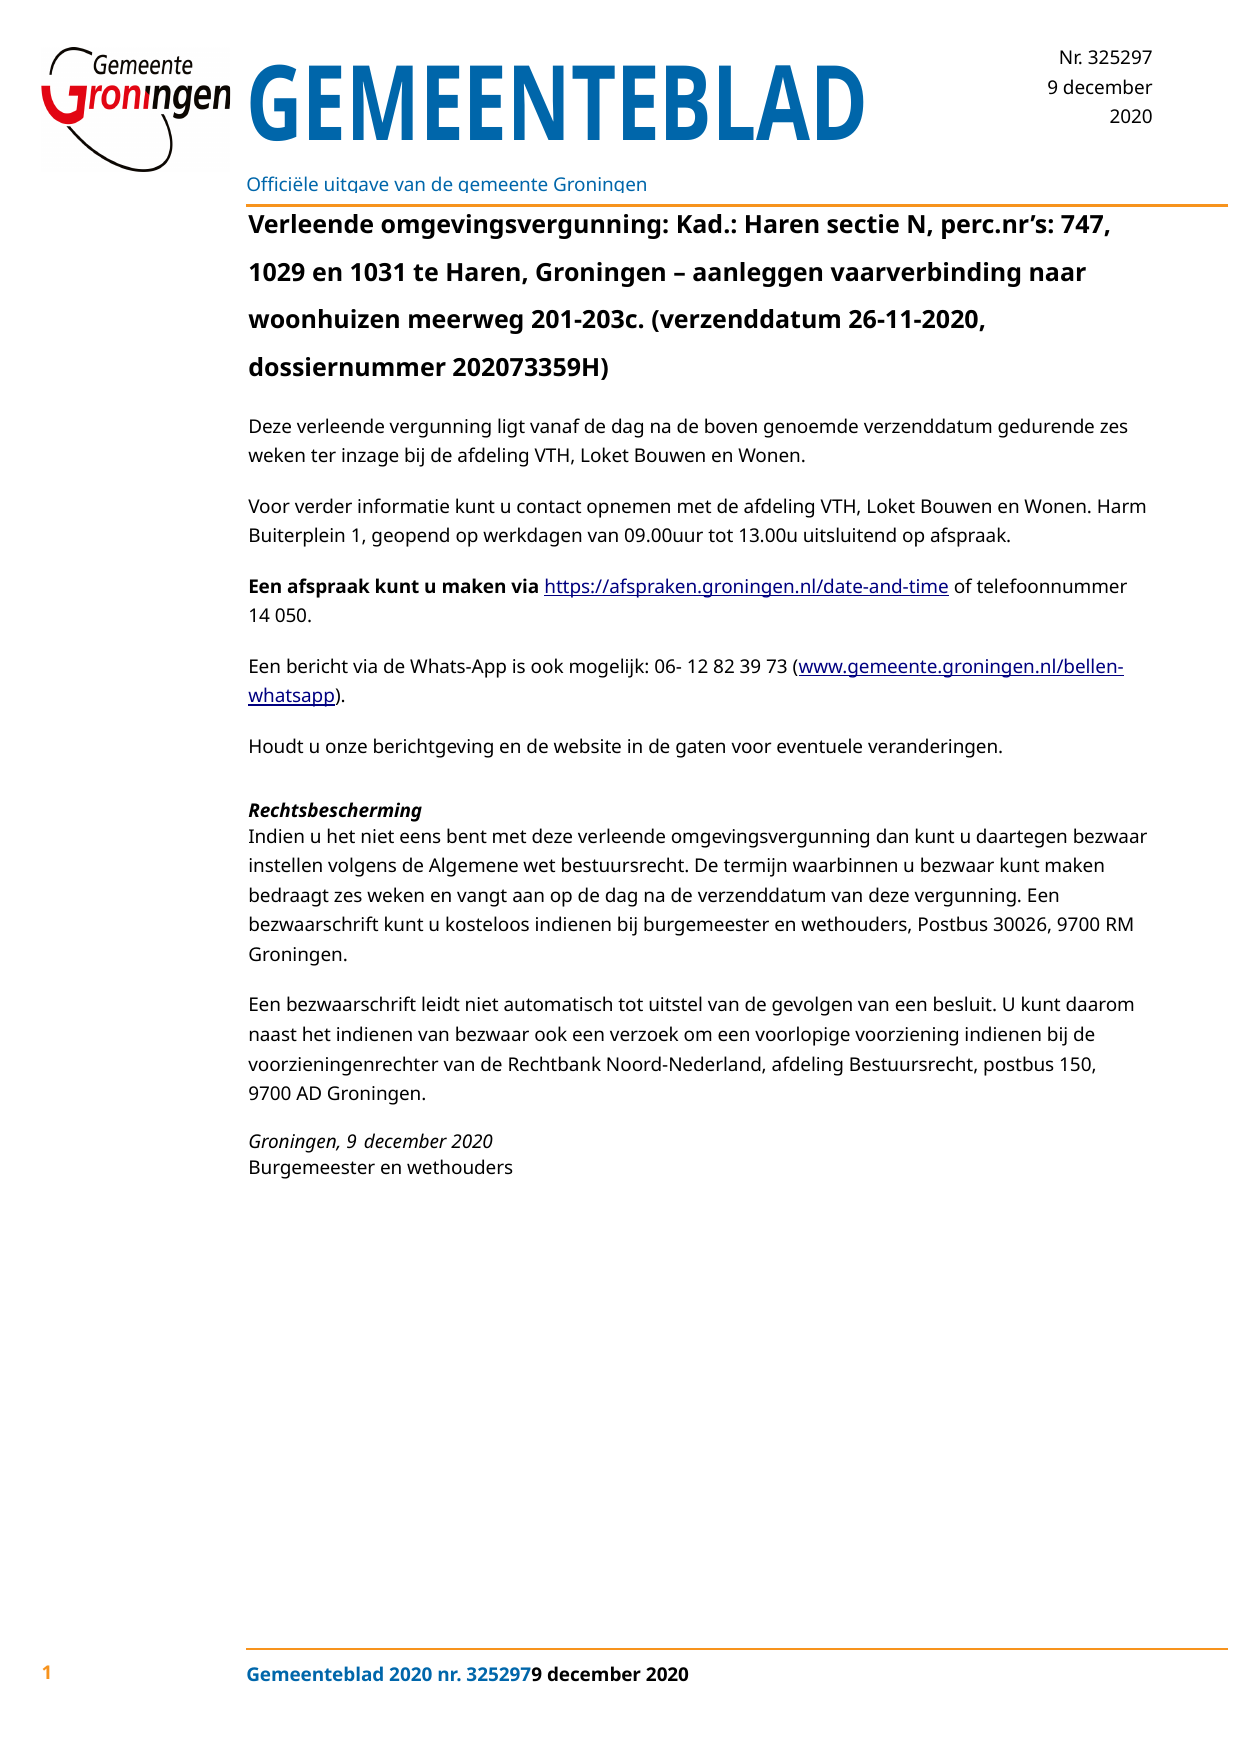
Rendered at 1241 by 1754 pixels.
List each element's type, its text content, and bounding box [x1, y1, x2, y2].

text Burgemeester en wethouders [248, 1154, 1152, 1179]
text Deze verleende vergunning ligt vanaf de dag na de boven genoemde verzenddatum gedurende zes weken ter inzage bij de afdeling VTH, Loket Bouwen en Wonen. [248, 413, 1152, 468]
text Rechtsbescherming [248, 797, 1152, 823]
text Verleende omgevingsvergunning: Kad.: Haren sectie N, perc.nr’s: 747, 1029 en 1031 te Haren, Groningen – aanleggen vaarverbinding naar woonhuizen meerweg 201-203c. (verzenddatum 26-11-2020, dossiernummer 202073359H) [248, 207, 1152, 384]
text Voor verder informatie kunt u contact opnemen met de afdeling VTH, Loket Bouwen en Wonen. Harm Buiterplein 1, geopend op werkdagen van 09.00uur tot 13.00u uitsluitend op afspraak. [248, 493, 1152, 548]
text Een bericht via de Whats-App is ook mogelijk: 06- 12 82 39 73 (www.gemeente.groningen.nl/bellen-whatsapp). [248, 653, 1152, 708]
picture [41, 47, 231, 172]
text Houdt u onze berichtgeving en de website in de gaten voor eventuele veranderingen. [248, 733, 1152, 759]
text Een afspraak kunt u maken via https://afspraken.groningen.nl/date-and-time of telefoonnummer 14 050. [248, 573, 1152, 628]
text Indien u het niet eens bent met deze verleende omgevingsvergunning dan kunt u daartegen bezwaar instellen volgens de Algemene wet bestuursrecht. De termijn waarbinnen u bezwaar kunt maken bedraagt zes weken en vangt aan op de dag na de verzenddatum van deze vergunning. Een bezwaarschrift kunt u kosteloos indienen bij burgemeester en wethouders, Postbus 30026, 9700 RM Groningen. [248, 823, 1152, 967]
text Groningen, 9 december 2020 [248, 1128, 1152, 1154]
text Een bezwaarschrift leidt niet automatisch tot uitstel van de gevolgen van een besluit. U kunt daarom naast het indienen van bezwaar ook een verzoek om een voorlopige voorziening indienen bij de voorzieningenrechter van de Rechtbank Noord-Nederland, afdeling Bestuursrecht, postbus 150, 9700 AD Groningen. [248, 992, 1152, 1106]
